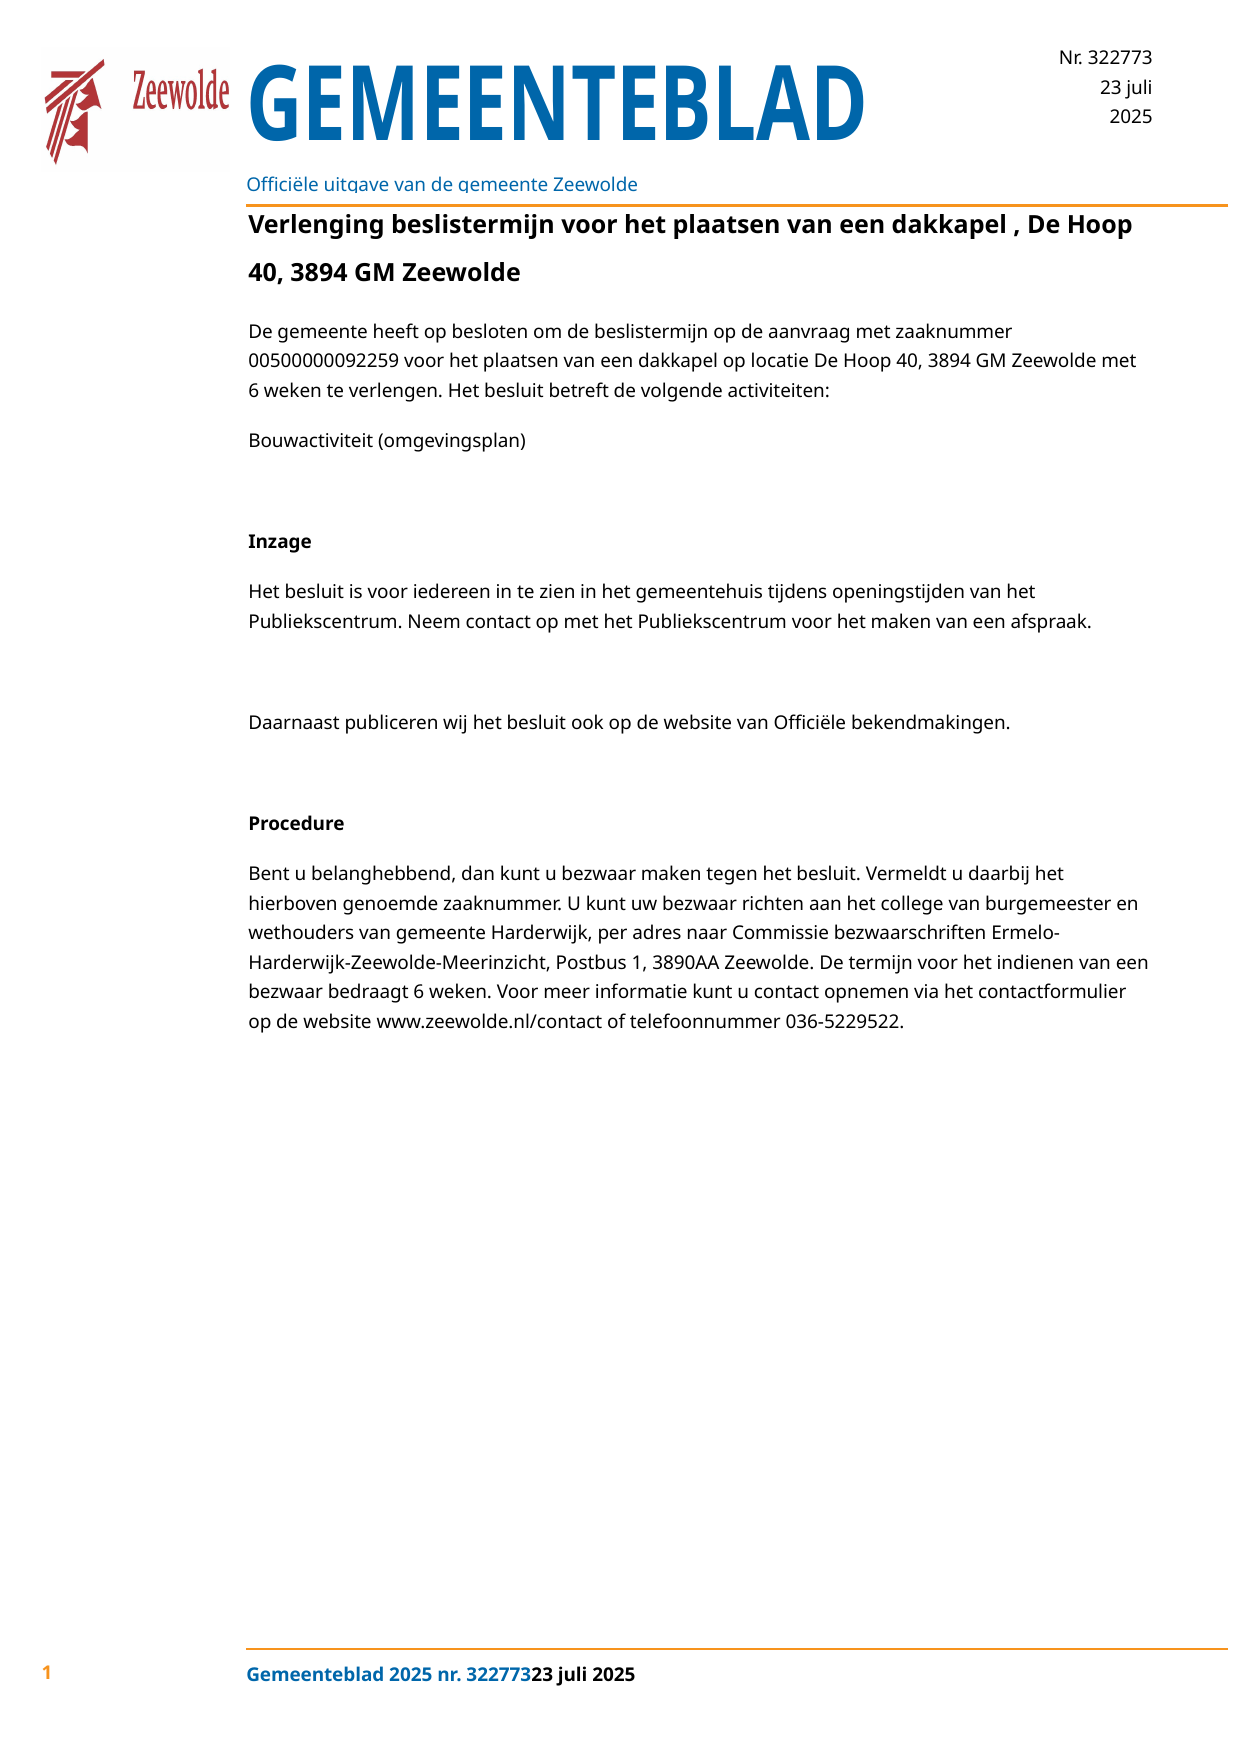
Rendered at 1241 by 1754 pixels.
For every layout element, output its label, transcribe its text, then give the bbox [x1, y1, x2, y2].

text Bouwactiviteit (omgevingsplan) [248, 427, 1152, 453]
text Verlenging beslistermijn voor het plaatsen van een dakkapel , De Hoop 40, 3894 GM Zeewolde [248, 207, 1152, 288]
text De gemeente heeft op besloten om de beslistermijn op de aanvraag met zaaknummer 00500000092259 voor het plaatsen van een dakkapel op locatie De Hoop 40, 3894 GM Zeewolde met 6 weken te verlengen. Het besluit betreft de volgende activiteiten: [248, 318, 1152, 403]
text Bent u belanghebbend, dan kunt u bezwaar maken tegen het besluit. Vermeldt u daarbij het hierboven genoemde zaaknummer. U kunt uw bezwaar richten aan het college van burgemeester en wethouders van gemeente Harderwijk, per adres naar Commissie bezwaarschriften Ermelo-Harderwijk-Zeewolde-Meerinzicht, Postbus 1, 3890AA Zeewolde. De termijn voor het indienen van een bezwaar bedraagt 6 weken. Voor meer informatie kunt u contact opnemen via het contactformulier op de website www.zeewolde.nl/contact of telefoonnummer 036-5229522. [248, 860, 1152, 1034]
text Procedure [248, 810, 1152, 836]
text Inzage [248, 528, 1152, 554]
text Het besluit is voor iedereen in te zien in het gemeentehuis tijdens openingstijden van het Publiekscentrum. Neem contact op met het Publiekscentrum voor het maken van een afspraak. [248, 579, 1152, 634]
text Daarnaast publiceren wij het besluit ook op de website van Officiële bekendmakingen. [248, 709, 1152, 735]
picture [41, 47, 231, 172]
